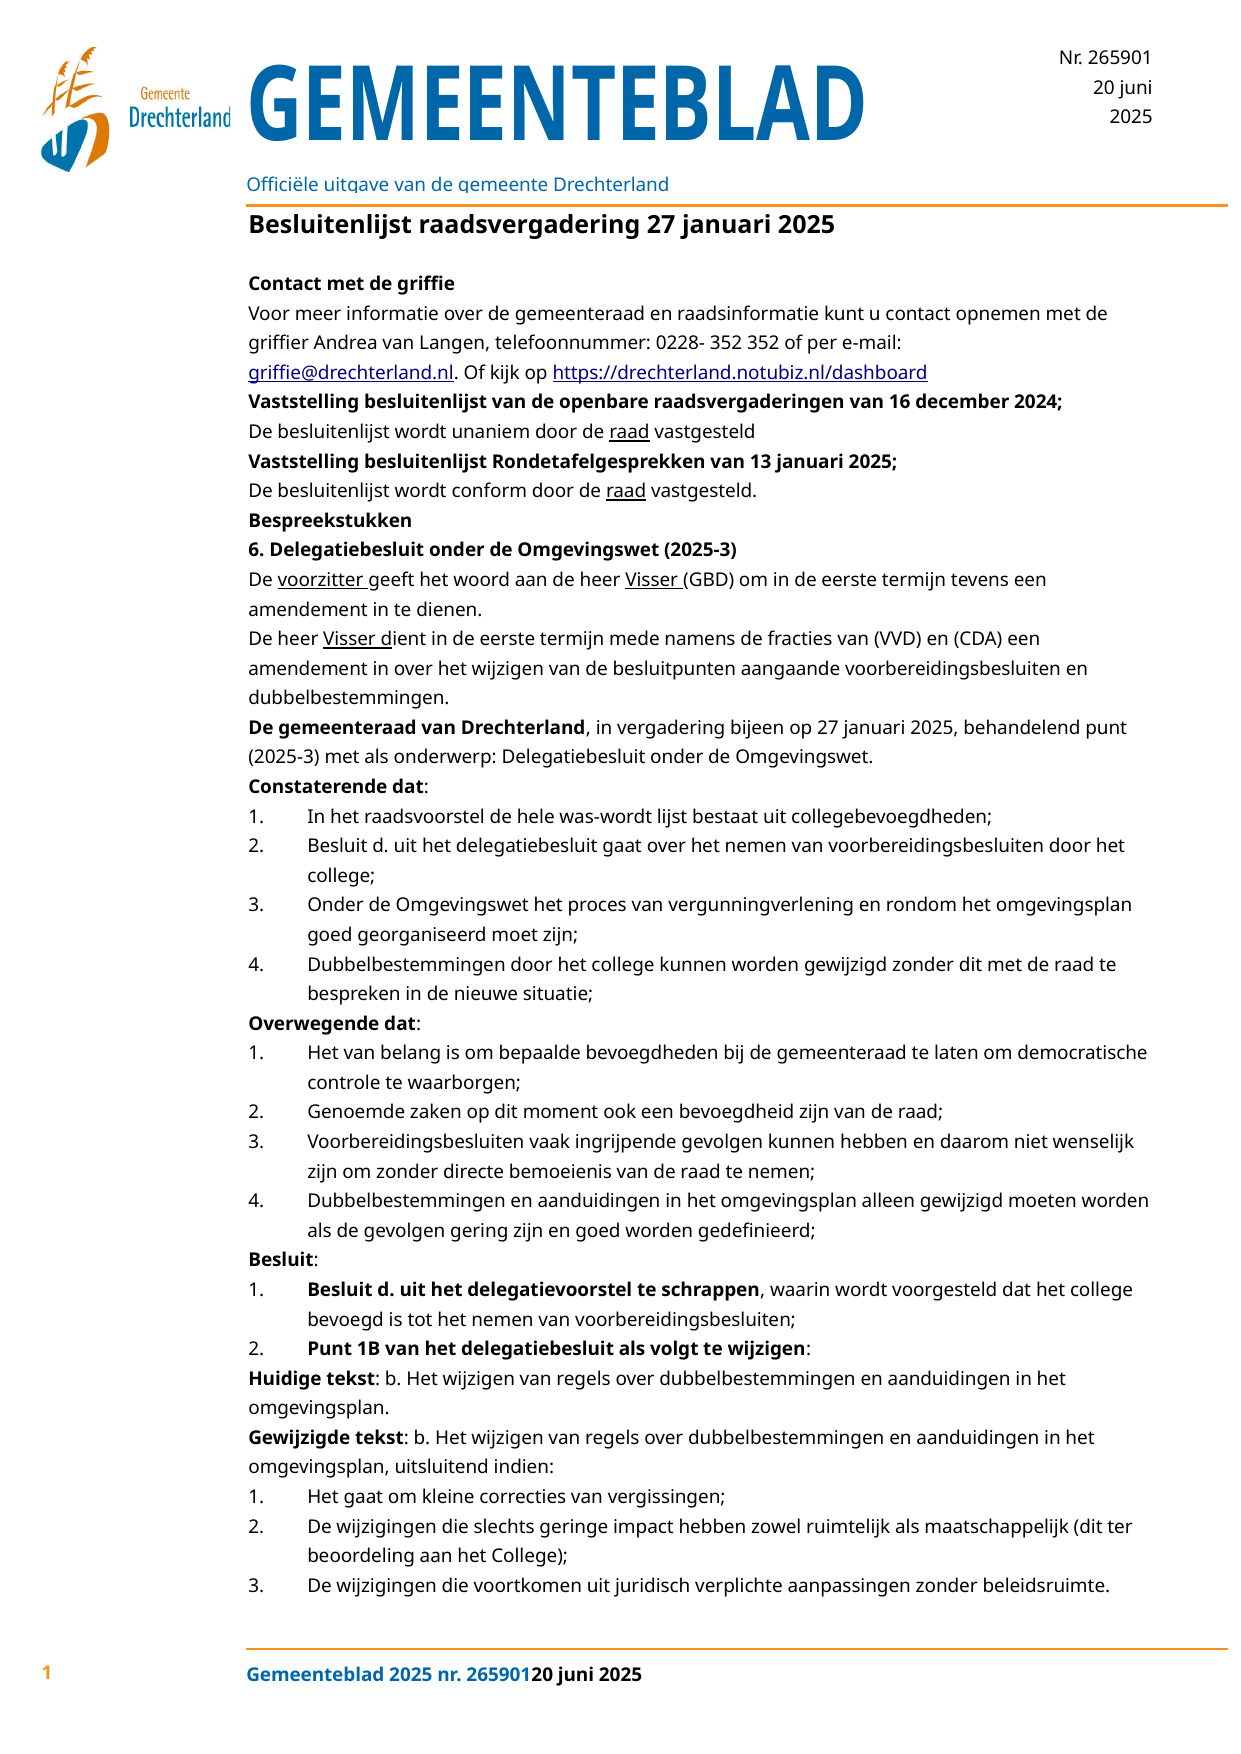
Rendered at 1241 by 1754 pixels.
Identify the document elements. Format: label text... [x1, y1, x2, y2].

list Het gaat om kleine correcties van vergissingen; [248, 1483, 1152, 1509]
list De wijzigingen die slechts geringe impact hebben zowel ruimtelijk als maatschappelijk (dit ter beoordeling aan het College); [248, 1513, 1152, 1568]
list Dubbelbestemmingen en aanduidingen in het omgevingsplan alleen gewijzigd moeten worden als de gevolgen gering zijn en goed worden gedefinieerd; [248, 1187, 1152, 1243]
text griffie@drechterland.nl. Of kijk op https://drechterland.notubiz.nl/dashboard [248, 359, 1152, 385]
text Besluit: [248, 1247, 1152, 1272]
list In het raadsvoorstel de hele was-wordt lijst bestaat uit collegebevoegdheden; [248, 803, 1152, 828]
text Contact met de griffie [248, 270, 1152, 296]
picture [41, 158, 64, 172]
text Besluitenlijst raadsvergadering 27 januari 2025 [248, 207, 1152, 241]
list Voorbereidingsbesluiten vaak ingrijpende gevolgen kunnen hebben en daarom niet wenselijk zijn om zonder directe bemoeienis van de raad te nemen; [248, 1128, 1152, 1183]
list Punt 1B van het delegatiebesluit als volgt te wijzigen: [248, 1335, 1152, 1361]
text Voor meer informatie over de gemeenteraad en raadsinformatie kunt u contact opnemen met de griffier Andrea van Langen, telefoonnummer: 0228- 352 352 of per e-mail: [248, 300, 1152, 355]
list Dubbelbestemmingen door het college kunnen worden gewijzigd zonder dit met de raad te bespreken in de nieuwe situatie; [248, 951, 1152, 1006]
list Onder de Omgevingswet het proces van vergunningverlening en rondom het omgevingsplan goed georganiseerd moet zijn; [248, 892, 1152, 947]
text 6. Delegatiebesluit onder de Omgevingswet (2025-3) [248, 537, 1152, 562]
text Vaststelling besluitenlijst Rondetafelgesprekken van 13 januari 2025; [248, 448, 1152, 473]
text Constaterende dat: [248, 773, 1152, 799]
picture [226, 115, 231, 124]
text De heer Visser dient in de eerste termijn mede namens de fracties van (VVD) en (CDA) een amendement in over het wijzigen van de besluitpunten aangaande voorbereidingsbesluiten en dubbelbestemmingen. [248, 625, 1152, 710]
list Besluit d. uit het delegatiebesluit gaat over het nemen van voorbereidingsbesluiten door het college; [248, 832, 1152, 888]
text De gemeenteraad van Drechterland, in vergadering bijeen op 27 januari 2025, behandelend punt (2025-3) met als onderwerp: Delegatiebesluit onder de Omgevingswet. [248, 714, 1152, 769]
list Genoemde zaken op dit moment ook een bevoegdheid zijn van de raad; [248, 1099, 1152, 1124]
text De besluitenlijst wordt unaniem door de raad vastgesteld [248, 418, 1152, 444]
list Besluit d. uit het delegatievoorstel te schrappen, waarin wordt voorgesteld dat het college bevoegd is tot het nemen van voorbereidingsbesluiten; [248, 1276, 1152, 1331]
text Huidige tekst: b. Het wijzigen van regels over dubbelbestemmingen en aanduidingen in het omgevingsplan. [248, 1365, 1152, 1420]
text De voorzitter geeft het woord aan de heer Visser (GBD) om in de eerste termijn tevens een amendement in te dienen. [248, 566, 1152, 621]
list Het van belang is om bepaalde bevoegdheden bij de gemeenteraad te laten om democratische controle te waarborgen; [248, 1039, 1152, 1095]
list De wijzigingen die voortkomen uit juridisch verplichte aanpassingen zonder beleidsruimte. [248, 1572, 1152, 1598]
text Vaststelling besluitenlijst van de openbare raadsvergaderingen van 16 december 2024; [248, 389, 1152, 414]
text Gewijzigde tekst: b. Het wijzigen van regels over dubbelbestemmingen en aanduidingen in het omgevingsplan, uitsluitend indien: [248, 1424, 1152, 1479]
picture [41, 47, 231, 172]
text Bespreekstukken [248, 507, 1152, 533]
text De besluitenlijst wordt conform door de raad vastgesteld. [248, 477, 1152, 503]
text Overwegende dat: [248, 1010, 1152, 1036]
